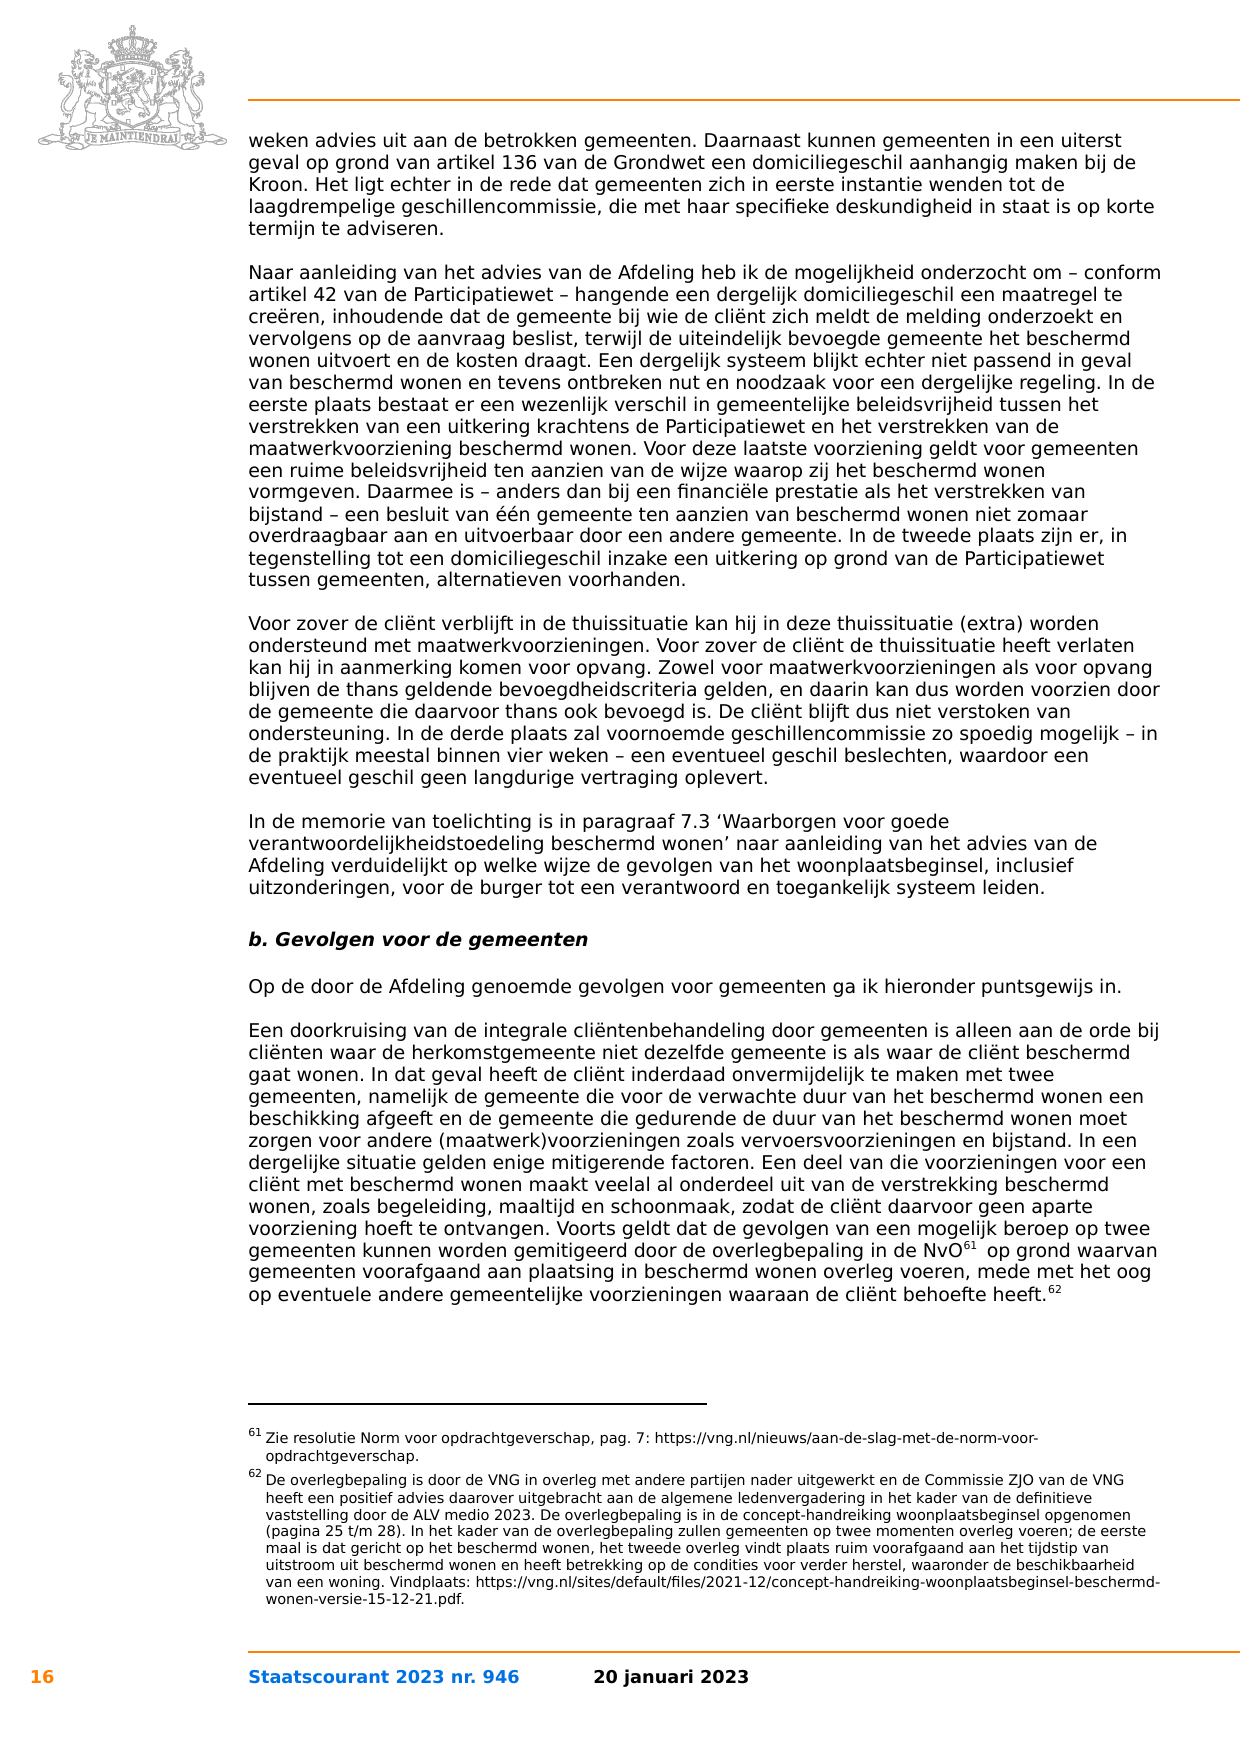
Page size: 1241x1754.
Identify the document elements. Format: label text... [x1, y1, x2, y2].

text Zie resolutie Norm voor opdrachtgeverschap, pag. 7: https://vng.nl/nieuws/aan-de-slag-met-de-norm-voor-opdrachtgeverschap. [248, 1426, 1163, 1465]
subtitle b. Gevolgen voor de gemeenten [248, 929, 1163, 951]
text De overlegbepaling is door de VNG in overleg met andere partijen nader uitgewerkt en de Commissie ZJO van de VNG heeft een positief advies daarover uitgebracht aan de algemene ledenvergadering in het kader van de definitieve vaststelling door de ALV medio 2023. De overlegbepaling is in de concept-handreiking woonplaatsbeginsel opgenomen (pagina 25 t/m 28). In het kader van de overlegbepaling zullen gemeenten op twee momenten overleg voeren; de eerste maal is dat gericht op het beschermd wonen, het tweede overleg vindt plaats ruim voorafgaand aan het tijdstip van uitstroom uit beschermd wonen en heeft betrekking op de condities voor verder herstel, waaronder de beschikbaarheid van een woning. Vindplaats: https://vng.nl/sites/default/files/2021-12/concept-handreiking-woonplaatsbeginsel-beschermd-wonen-versie-15-12-21.pdf. [248, 1468, 1163, 1608]
text Een doorkruising van de integrale cliëntenbehandeling door gemeenten is alleen aan de orde bij cliënten waar de herkomstgemeente niet dezelfde gemeente is als waar de cliënt beschermd gaat wonen. In dat geval heeft de cliënt inderdaad onvermijdelijk te maken met twee gemeenten, namelijk de gemeente die voor de verwachte duur van het beschermd wonen een beschikking afgeeft en de gemeente die gedurende de duur van het beschermd wonen moet zorgen voor andere (maatwerk)voorzieningen zoals vervoersvoorzieningen en bijstand. In een dergelijke situatie gelden enige mitigerende factoren. Een deel van die voorzieningen voor een cliënt met beschermd wonen maakt veelal al onderdeel uit van de verstrekking beschermd wonen, zoals begeleiding, maaltijd en schoonmaak, zodat de cliënt daarvoor geen aparte voorziening hoeft te ontvangen. Voorts geldt dat de gevolgen van een mogelijk beroep op twee gemeenten kunnen worden gemitigeerd door de overlegbepaling in de NvO op grond waarvan gemeenten voorafgaand aan plaatsing in beschermd wonen overleg voeren, mede met het oog op eventuele andere gemeentelijke voorzieningen waaraan de cliënt behoefte heeft. [248, 1020, 1163, 1305]
text In de memorie van toelichting is in paragraaf 7.3 ‘Waarborgen voor goede verantwoordelijkheidstoedeling beschermd wonen’ naar aanleiding van het advies van de Afdeling verduidelijkt op welke wijze de gevolgen van het woonplaatsbeginsel, inclusief uitzonderingen, voor de burger tot een verantwoord en toegankelijk systeem leiden. [248, 811, 1163, 899]
text Op de door de Afdeling genoemde gevolgen voor gemeenten ga ik hieronder puntsgewijs in. [248, 976, 1163, 998]
text Naar aanleiding van het advies van de Afdeling heb ik de mogelijkheid onderzocht om – conform artikel 42 van de Participatiewet – hangende een dergelijk domiciliegeschil een maatregel te creëren, inhoudende dat de gemeente bij wie de cliënt zich meldt de melding onderzoekt en vervolgens op de aanvraag beslist, terwijl de uiteindelijk bevoegde gemeente het beschermd wonen uitvoert en de kosten draagt. Een dergelijk systeem blijkt echter niet passend in geval van beschermd wonen en tevens ontbreken nut en noodzaak voor een dergelijke regeling. In de eerste plaats bestaat er een wezenlijk verschil in gemeentelijke beleidsvrijheid tussen het verstrekken van een uitkering krachtens de Participatiewet en het verstrekken van de maatwerkvoorziening beschermd wonen. Voor deze laatste voorziening geldt voor gemeenten een ruime beleidsvrijheid ten aanzien van de wijze waarop zij het beschermd wonen vormgeven. Daarmee is – anders dan bij een financiële prestatie als het verstrekken van bijstand – een besluit van één gemeente ten aanzien van beschermd wonen niet zomaar overdraagbaar aan en uitvoerbaar door een andere gemeente. In de tweede plaats zijn er, in tegenstelling tot een domiciliegeschil inzake een uitkering op grond van de Participatiewet tussen gemeenten, alternatieven voorhanden. [248, 262, 1163, 591]
text Voor zover de cliënt verblijft in de thuissituatie kan hij in deze thuissituatie (extra) worden ondersteund met maatwerkvoorzieningen. Voor zover de cliënt de thuissituatie heeft verlaten kan hij in aanmerking komen voor opvang. Zowel voor maatwerkvoorzieningen als voor opvang blijven de thans geldende bevoegdheidscriteria gelden, en daarin kan dus worden voorzien door de gemeente die daarvoor thans ook bevoegd is. De cliënt blijft dus niet verstoken van ondersteuning. In de derde plaats zal voornoemde geschillencommissie zo spoedig mogelijk – in de praktijk meestal binnen vier weken – een eventueel geschil beslechten, waardoor een eventueel geschil geen langdurige vertraging oplevert. [248, 613, 1163, 789]
text weken advies uit aan de betrokken gemeenten. Daarnaast kunnen gemeenten in een uiterst geval op grond van artikel 136 van de Grondwet een domiciliegeschil aanhangig maken bij de Kroon. Het ligt echter in de rede dat gemeenten zich in eerste instantie wenden tot de laagdrempelige geschillencommissie, die met haar specifieke deskundigheid in staat is op korte termijn te adviseren. [248, 130, 1163, 240]
picture [38, 25, 227, 150]
